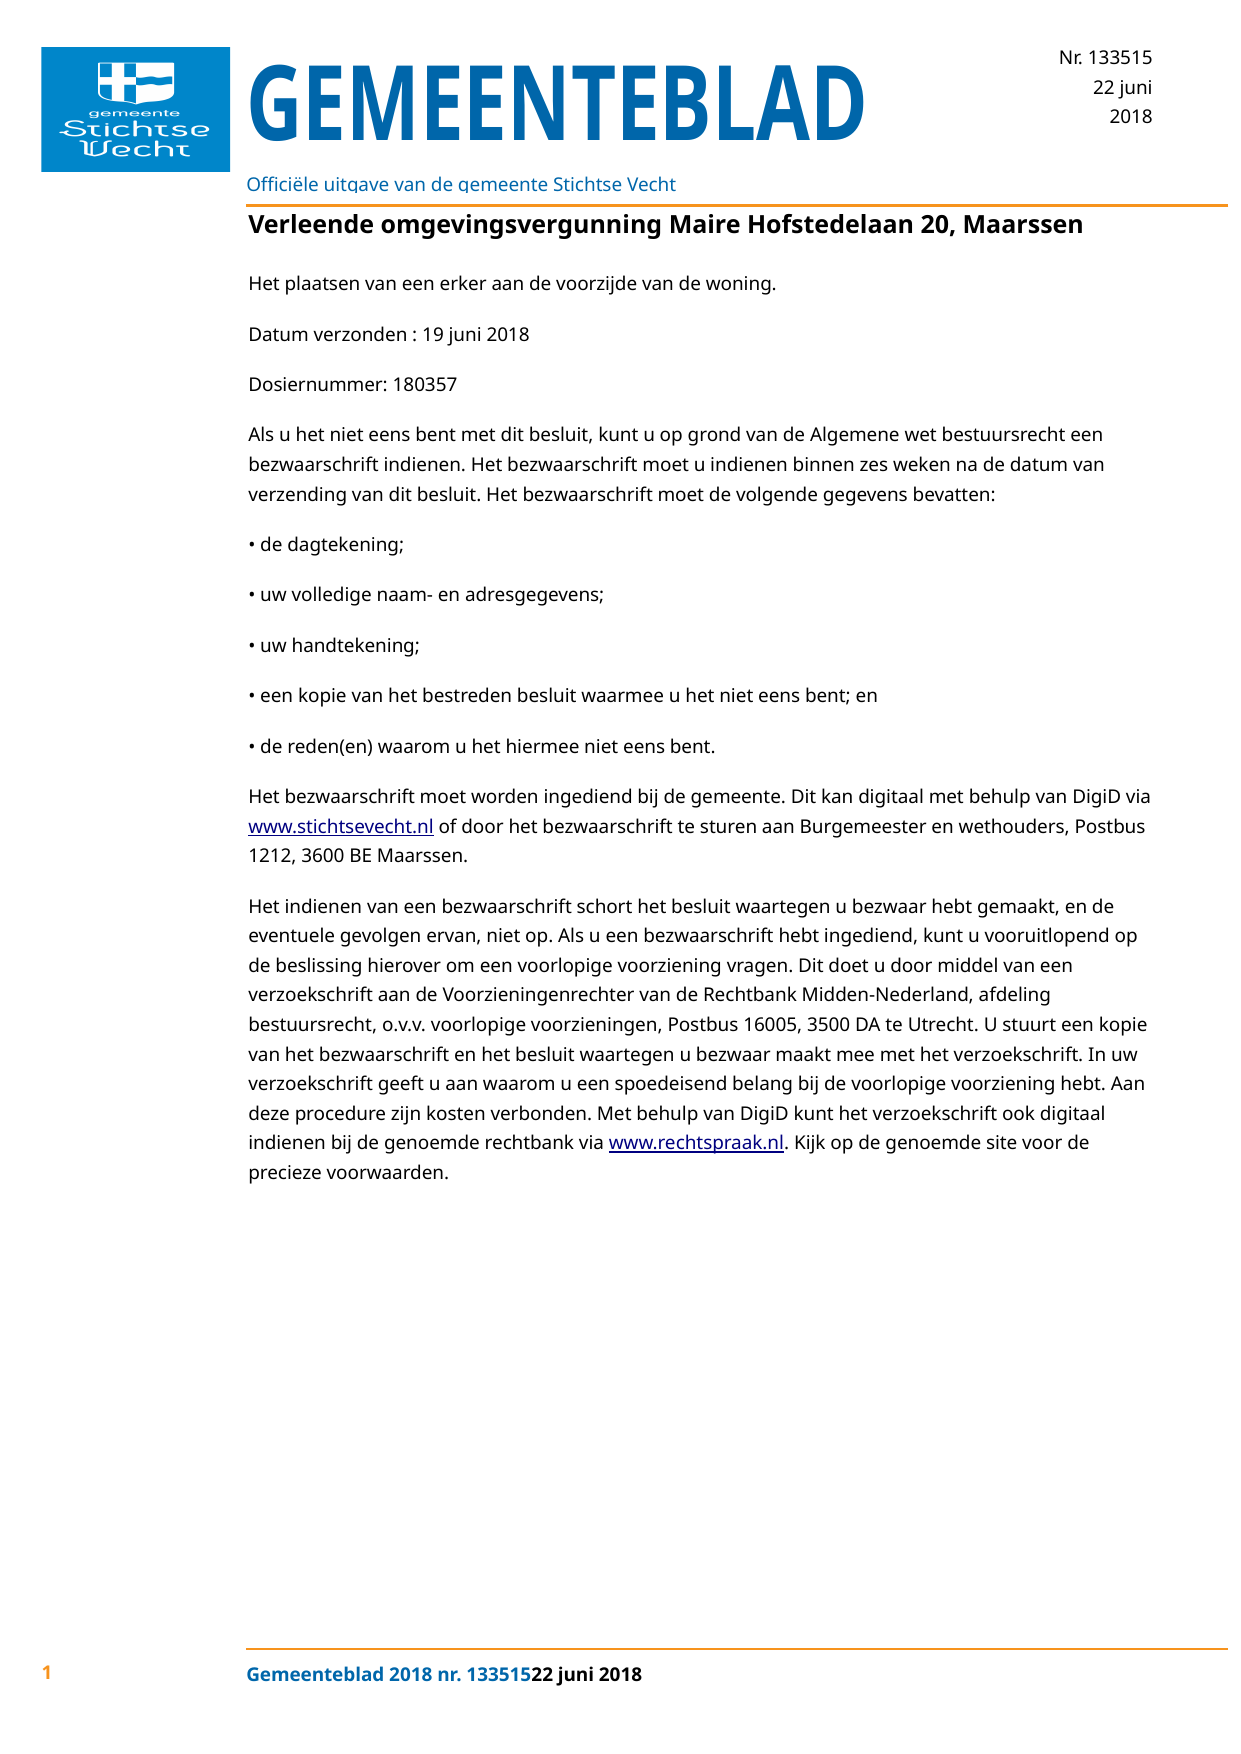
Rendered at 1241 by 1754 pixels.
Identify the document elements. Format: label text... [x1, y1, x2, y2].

text Verleende omgevingsvergunning Maire Hofstedelaan 20, Maarssen [248, 207, 1152, 241]
text Als u het niet eens bent met dit besluit, kunt u op grond van de Algemene wet bestuursrecht een bezwaarschrift indienen. Het bezwaarschrift moet u indienen binnen zes weken na de datum van verzending van dit besluit. Het bezwaarschrift moet de volgende gegevens bevatten: [248, 422, 1152, 506]
text • een kopie van het bestreden besluit waarmee u het niet eens bent; en [248, 682, 1152, 708]
text • de reden(en) waarom u het hiermee niet eens bent. [248, 733, 1152, 758]
text Datum verzonden : 19 juni 2018 [248, 321, 1152, 346]
picture [137, 63, 174, 103]
text Het indienen van een bezwaarschrift schort het besluit waartegen u bezwaar hebt gemaakt, en de eventuele gevolgen ervan, niet op. Als u een bezwaarschrift hebt ingediend, kunt u vooruitlopend op de beslissing hierover om een voorlopige voorziening vragen. Dit doet u door middel van een verzoekschrift aan de Voorzieningenrechter van de Rechtbank Midden-Nederland, afdeling bestuursrecht, o.v.v. voorlopige voorzieningen, Postbus 16005, 3500 DA te Utrecht. U stuurt een kopie van het bezwaarschrift en het besluit waartegen u bezwaar maakt mee met het verzoekschrift. In uw verzoekschrift geeft u aan waarom u een spoedeisend belang bij de voorlopige voorziening hebt. Aan deze procedure zijn kosten verbonden. Met behulp van DigiD kunt het verzoekschrift ook digitaal indienen bij de genoemde rechtbank via www.rechtspraak.nl. Kijk op de genoemde site voor de precieze voorwaarden. [248, 893, 1152, 1185]
text Het bezwaarschrift moet worden ingediend bij de gemeente. Dit kan digitaal met behulp van DigiD via www.stichtsevecht.nl of door het bezwaarschrift te sturen aan Burgemeester en wethouders, Postbus 1212, 3600 BE Maarssen. [248, 783, 1152, 868]
picture [99, 63, 135, 101]
text • uw volledige naam- en adresgegevens; [248, 582, 1152, 607]
text Dosiernummer: 180357 [248, 371, 1152, 397]
text Het plaatsen van een erker aan de voorzijde van de woning. [248, 270, 1152, 296]
text • de dagtekening; [248, 531, 1152, 557]
text • uw handtekening; [248, 632, 1152, 658]
